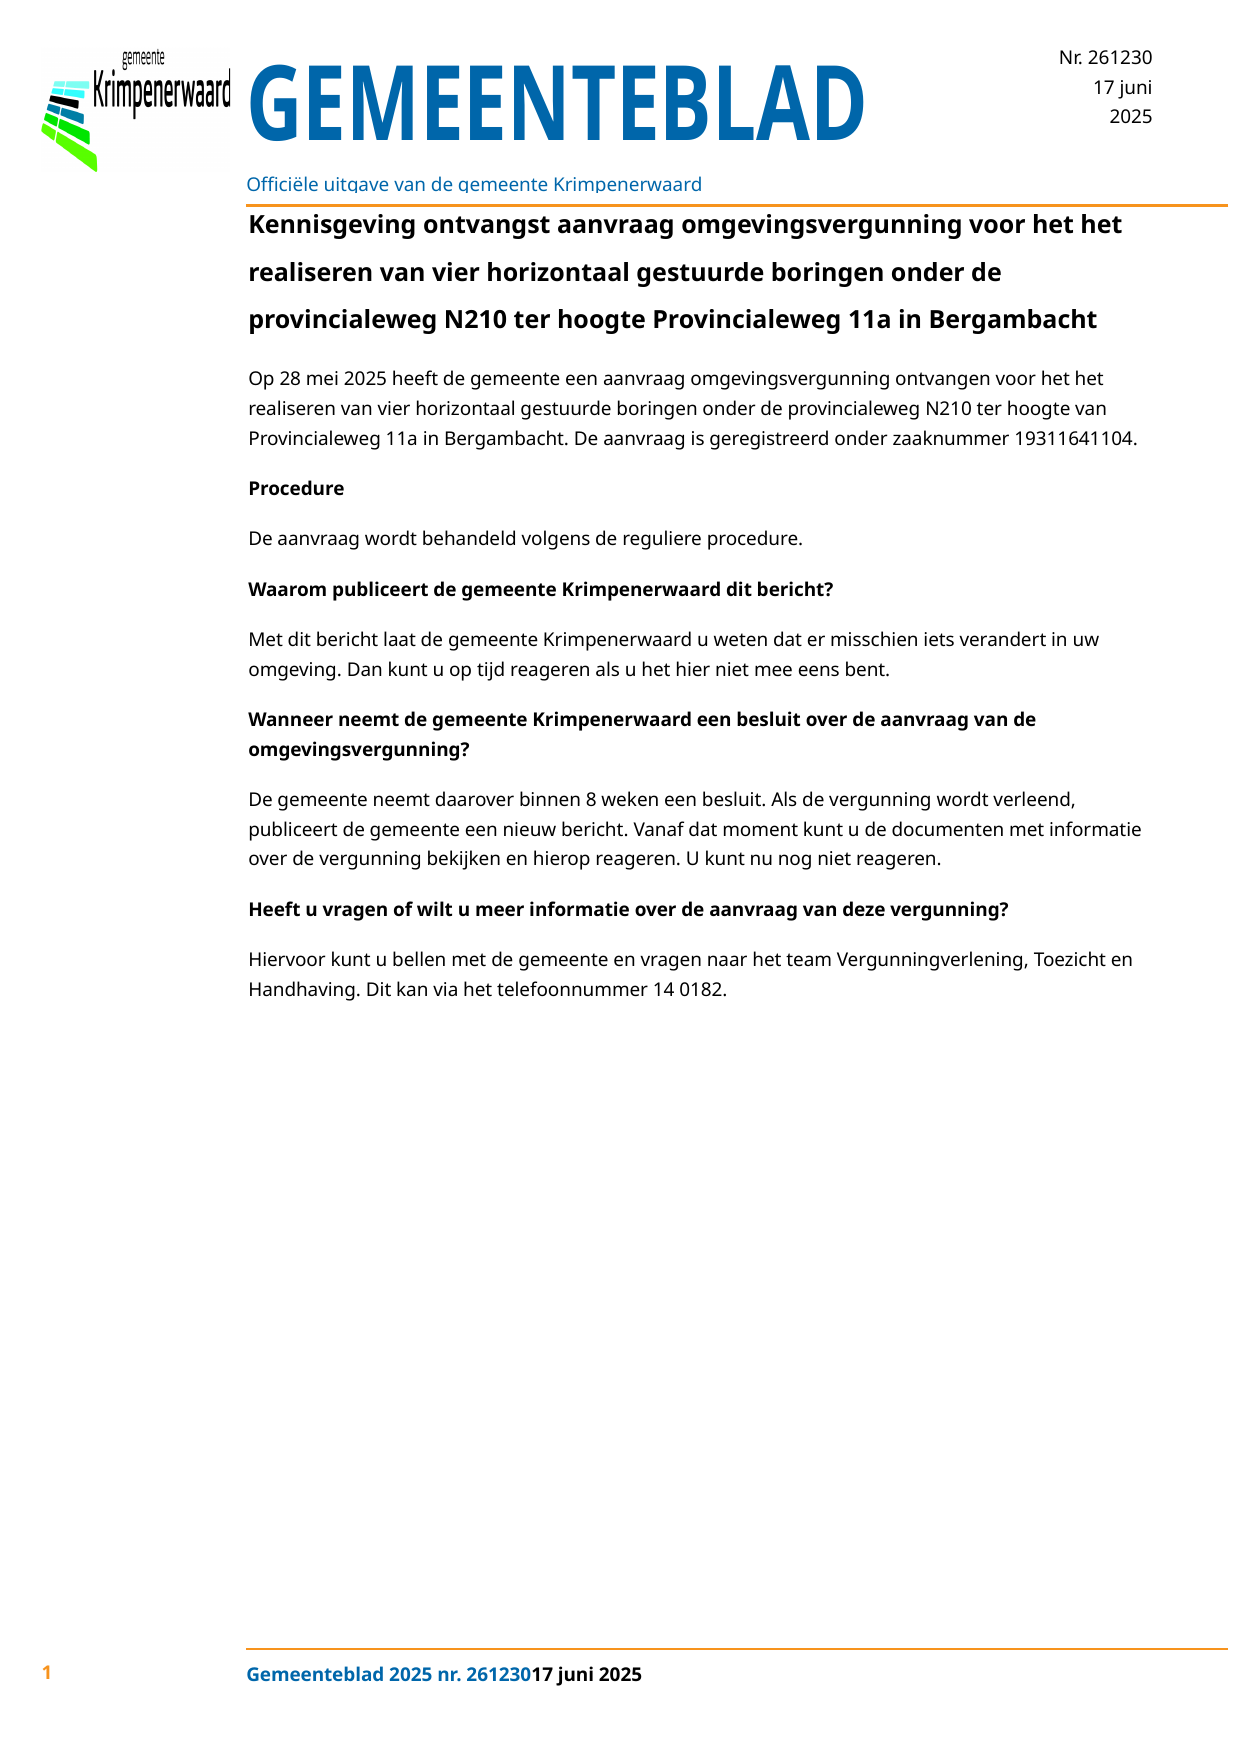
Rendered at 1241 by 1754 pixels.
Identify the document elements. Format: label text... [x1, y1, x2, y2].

text De gemeente neemt daarover binnen 8 weken een besluit. Als de vergunning wordt verleend, publiceert de gemeente een nieuw bericht. Vanaf dat moment kunt u de documenten met informatie over de vergunning bekijken en hierop reageren. U kunt nu nog niet reageren. [248, 786, 1152, 871]
text Op 28 mei 2025 heeft de gemeente een aanvraag omgevingsvergunning ontvangen voor het het realiseren van vier horizontaal gestuurde boringen onder de provincialeweg N210 ter hoogte van Provincialeweg 11a in Bergambacht. De aanvraag is geregistreerd onder zaaknummer 19311641104. [248, 366, 1152, 450]
text Waarom publiceert de gemeente Krimpenerwaard dit bericht? [248, 576, 1152, 602]
text Wanneer neemt de gemeente Krimpenerwaard een besluit over de aanvraag van de omgevingsvergunning? [248, 706, 1152, 762]
text Hiervoor kunt u bellen met de gemeente en vragen naar het team Vergunningverlening, Toezicht en Handhaving. Dit kan via het telefoonnummer 14 0182. [248, 946, 1152, 1002]
text Met dit bericht laat de gemeente Krimpenerwaard u weten dat er misschien iets verandert in uw omgeving. Dan kunt u op tijd reageren als u het hier niet mee eens bent. [248, 626, 1152, 682]
text Procedure [248, 475, 1152, 501]
text Heeft u vragen of wilt u meer informatie over de aanvraag van deze vergunning? [248, 896, 1152, 922]
picture [41, 47, 231, 172]
text De aanvraag wordt behandeld volgens de reguliere procedure. [248, 526, 1152, 551]
text Kennisgeving ontvangst aanvraag omgevingsvergunning voor het het realiseren van vier horizontaal gestuurde boringen onder de provincialeweg N210 ter hoogte Provincialeweg 11a in Bergambacht [248, 207, 1152, 336]
